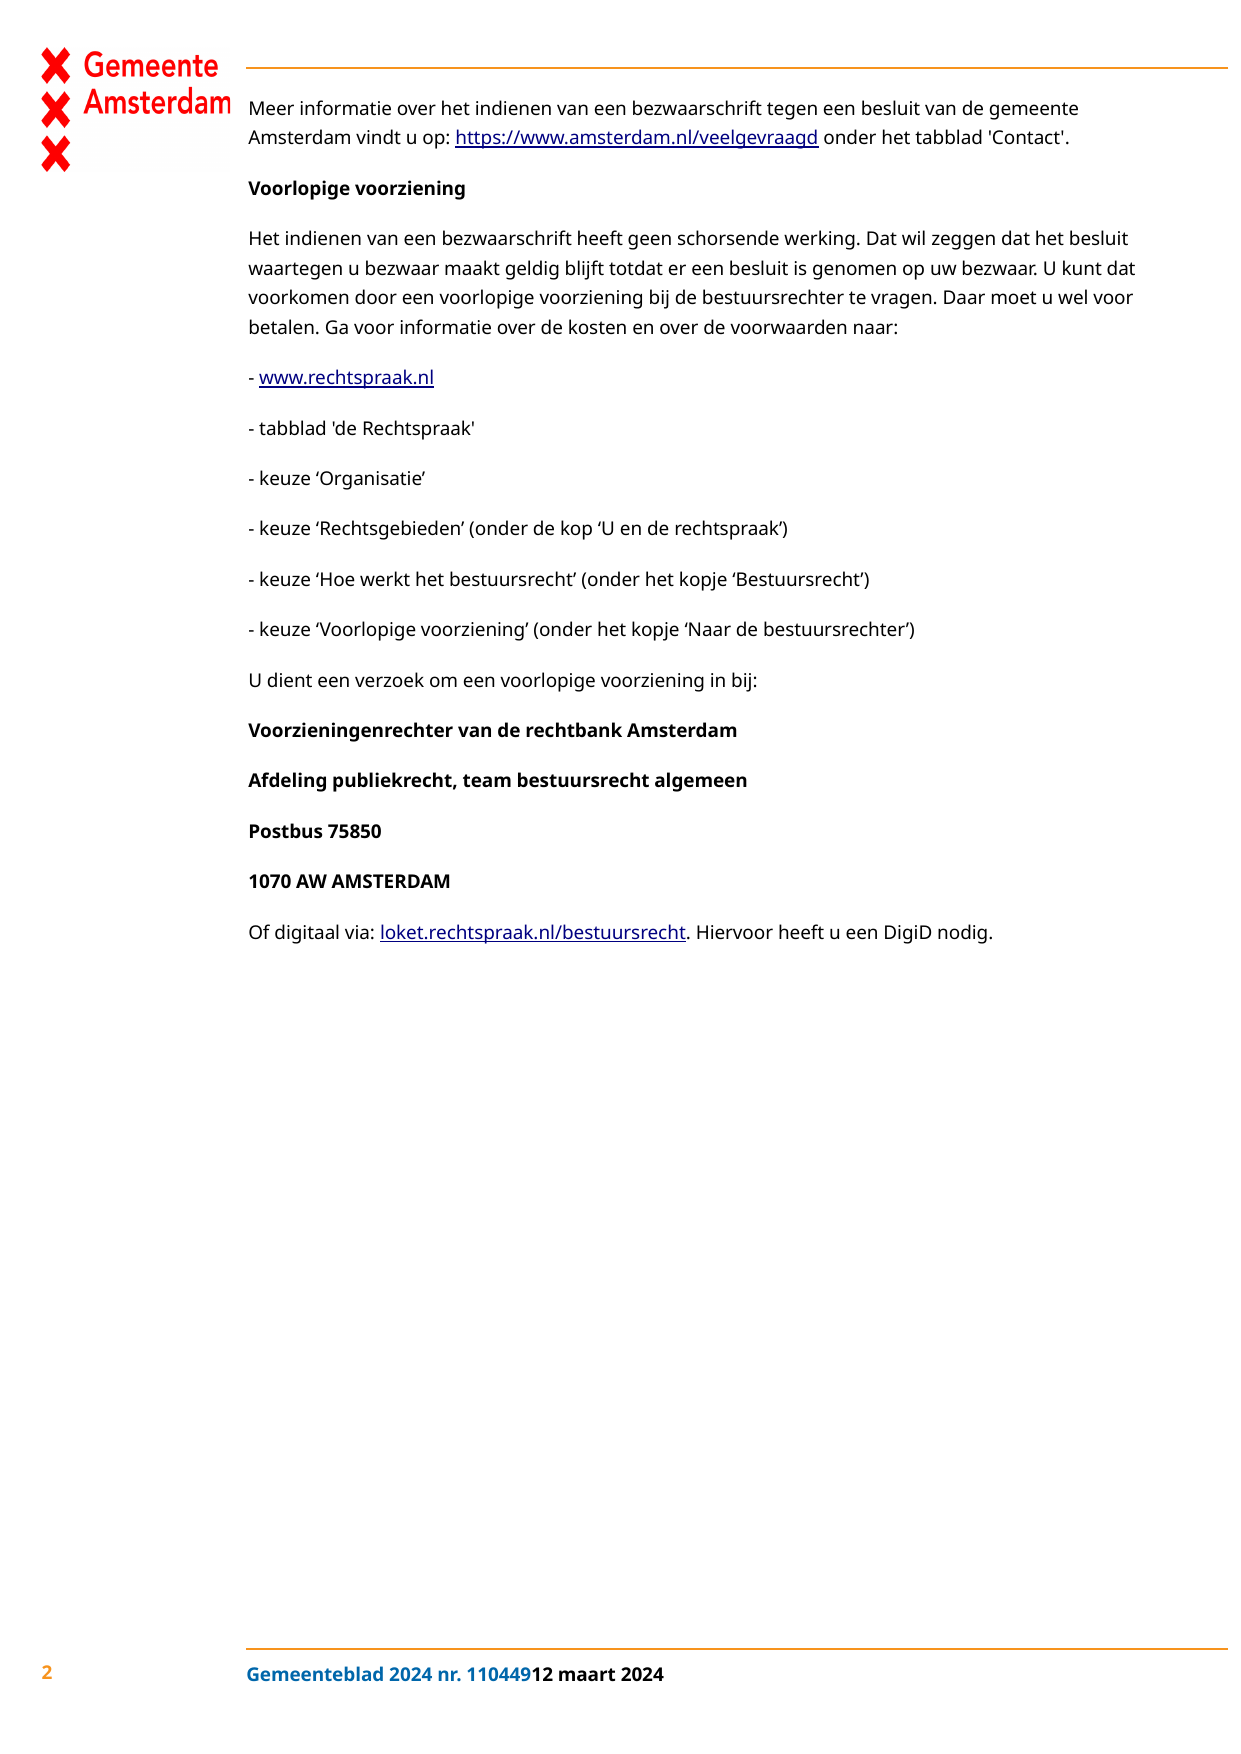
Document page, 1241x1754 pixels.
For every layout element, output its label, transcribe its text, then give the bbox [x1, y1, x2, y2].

text - tabblad 'de Rechtspraak' [248, 415, 1152, 441]
text Voorlopige voorziening [248, 175, 1152, 201]
text Het indienen van een bezwaarschrift heeft geen schorsende werking. Dat wil zeggen dat het besluit waartegen u bezwaar maakt geldig blijft totdat er een besluit is genomen op uw bezwaar. U kunt dat voorkomen door een voorlopige voorziening bij de bestuursrechter te vragen. Daar moet u wel voor betalen. Ga voor informatie over de kosten en over de voorwaarden naar: [248, 225, 1152, 340]
text Voorzieningenrechter van de rechtbank Amsterdam [248, 717, 1152, 743]
text Of digitaal via: loket.rechtspraak.nl/bestuursrecht. Hiervoor heeft u een DigiD nodig. [248, 919, 1152, 945]
text 1070 AW AMSTERDAM [248, 868, 1152, 894]
text U dient een verzoek om een voorlopige voorziening in bij: [248, 667, 1152, 693]
text - keuze ‘Hoe werkt het bestuursrecht’ (onder het kopje ‘Bestuursrecht’) [248, 566, 1152, 592]
text - keuze ‘Voorlopige voorziening’ (onder het kopje ‘Naar de bestuursrechter’) [248, 616, 1152, 642]
text - keuze ‘Rechtsgebieden’ (onder de kop ‘U en de rechtspraak’) [248, 516, 1152, 541]
text - keuze ‘Organisatie’ [248, 465, 1152, 491]
text Postbus 75850 [248, 818, 1152, 844]
picture [41, 47, 231, 172]
text Meer informatie over het indienen van een bezwaarschrift tegen een besluit van de gemeente Amsterdam vindt u op: https://www.amsterdam.nl/veelgevraagd onder het tabblad 'Contact'. [248, 95, 1152, 150]
text - www.rechtspraak.nl [248, 364, 1152, 390]
text Afdeling publiekrecht, team bestuursrecht algemeen [248, 768, 1152, 793]
